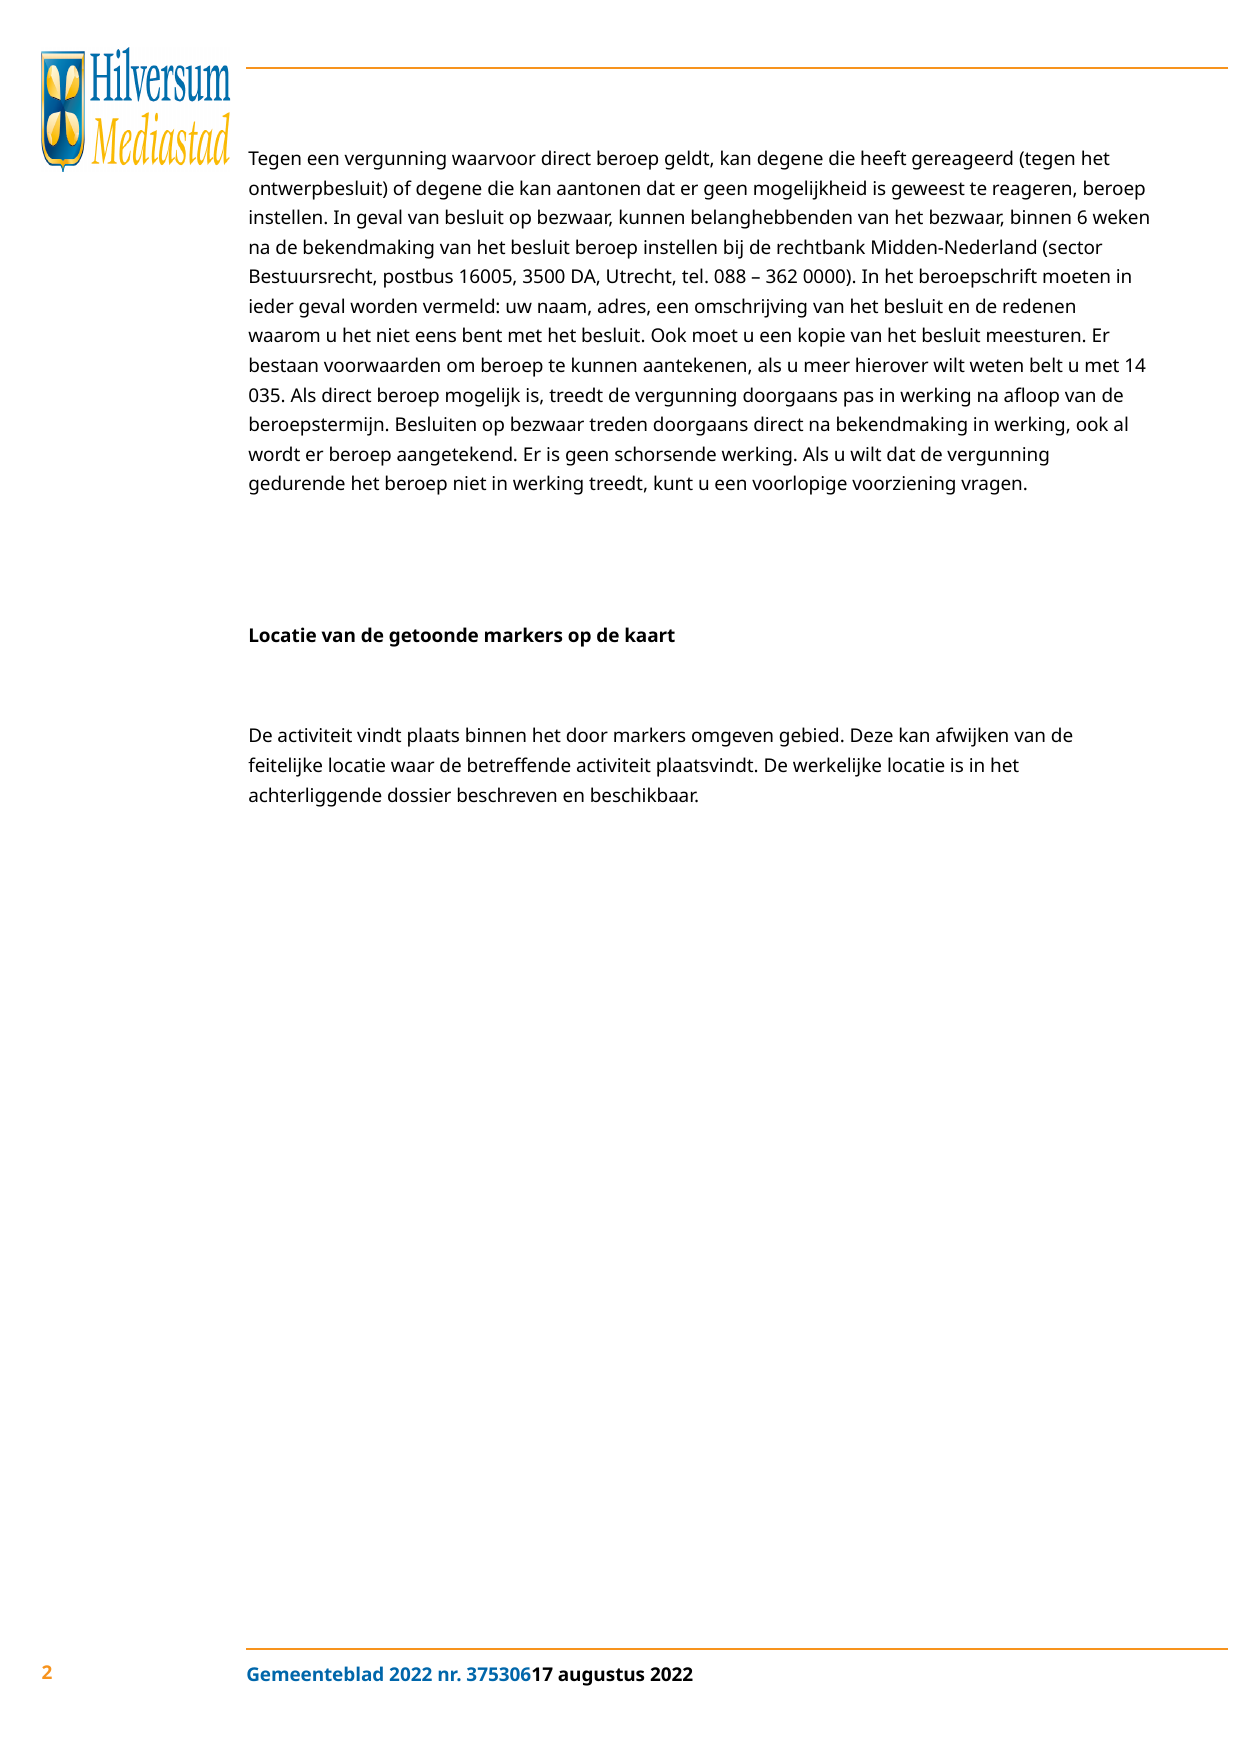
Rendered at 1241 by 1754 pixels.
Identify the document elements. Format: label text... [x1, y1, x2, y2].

text De activiteit vindt plaats binnen het door markers omgeven gebied. Deze kan afwijken van de feitelijke locatie waar de betreffende activiteit plaatsvindt. De werkelijke locatie is in het achterliggende dossier beschreven en beschikbaar. [248, 723, 1152, 808]
text Tegen een vergunning waarvoor direct beroep geldt, kan degene die heeft gereageerd (tegen het ontwerpbesluit) of degene die kan aantonen dat er geen mogelijkheid is geweest te reageren, beroep instellen. In geval van besluit op bezwaar, kunnen belanghebbenden van het bezwaar, binnen 6 weken na de bekendmaking van het besluit beroep instellen bij de rechtbank Midden-Nederland (sector Bestuursrecht, postbus 16005, 3500 DA, Utrecht, tel. 088 – 362 0000). In het beroepschrift moeten in ieder geval worden vermeld: uw naam, adres, een omschrijving van het besluit en de redenen waarom u het niet eens bent met het besluit. Ook moet u een kopie van het besluit meesturen. Er bestaan voorwaarden om beroep te kunnen aantekenen, als u meer hierover wilt weten belt u met 14 035. Als direct beroep mogelijk is, treedt de vergunning doorgaans pas in werking na afloop van de beroepstermijn. Besluiten op bezwaar treden doorgaans direct na bekendmaking in werking, ook al wordt er beroep aangetekend. Er is geen schorsende werking. Als u wilt dat de vergunning gedurende het beroep niet in werking treedt, kunt u een voorlopige voorziening vragen. [248, 145, 1152, 496]
text Locatie van de getoonde markers op de kaart [248, 622, 1152, 648]
picture [41, 47, 231, 172]
